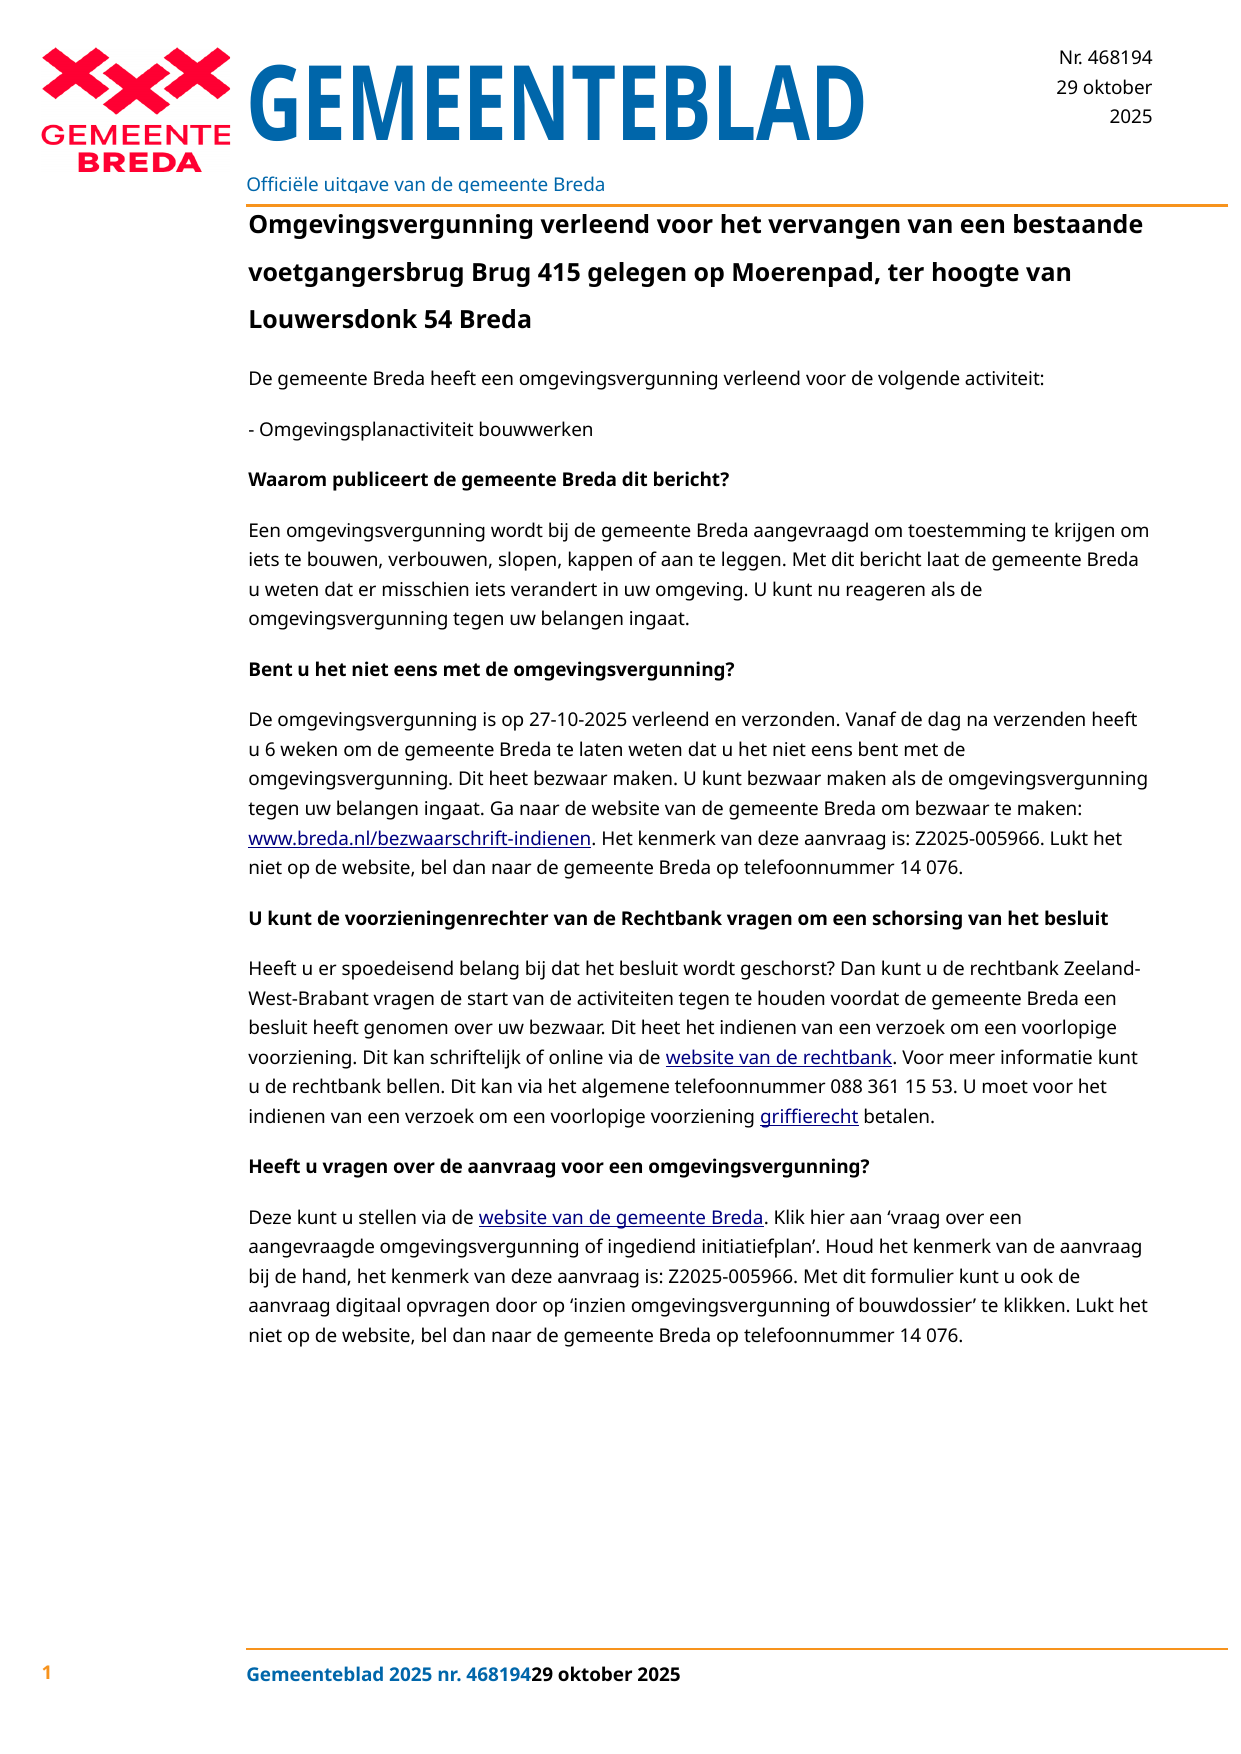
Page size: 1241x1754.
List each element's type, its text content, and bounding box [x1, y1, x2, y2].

text Omgevingsvergunning verleend voor het vervangen van een bestaande voetgangersbrug Brug 415 gelegen op Moerenpad, ter hoogte van Louwersdonk 54 Breda [248, 207, 1152, 336]
text De gemeente Breda heeft een omgevingsvergunning verleend voor de volgende activiteit: [248, 366, 1152, 391]
text Deze kunt u stellen via de website van de gemeente Breda. Klik hier aan ‘vraag over een aangevraagde omgevingsvergunning of ingediend initiatiefplan’. Houd het kenmerk van de aanvraag bij de hand, het kenmerk van deze aanvraag is: Z2025-005966. Met dit formulier kunt u ook de aanvraag digitaal opvragen door op ‘inzien omgevingsvergunning of bouwdossier’ te klikken. Lukt het niet op de website, bel dan naar de gemeente Breda op telefoonnummer 14 076. [248, 1204, 1152, 1348]
picture [41, 47, 231, 172]
text Waarom publiceert de gemeente Breda dit bericht? [248, 466, 1152, 492]
text De omgevingsvergunning is op 27-10-2025 verleend en verzonden. Vanaf de dag na verzenden heeft u 6 weken om de gemeente Breda te laten weten dat u het niet eens bent met de omgevingsvergunning. Dit heet bezwaar maken. U kunt bezwaar maken als de omgevingsvergunning tegen uw belangen ingaat. Ga naar de website van de gemeente Breda om bezwaar te maken: www.breda.nl/bezwaarschrift-indienen. Het kenmerk van deze aanvraag is: Z2025-005966. Lukt het niet op de website, bel dan naar de gemeente Breda op telefoonnummer 14 076. [248, 706, 1152, 880]
text Bent u het niet eens met de omgevingsvergunning? [248, 656, 1152, 682]
text Heeft u er spoedeisend belang bij dat het besluit wordt geschorst? Dan kunt u de rechtbank Zeeland-West-Brabant vragen de start van de activiteiten tegen te houden voordat de gemeente Breda een besluit heeft genomen over uw bezwaar. Dit heet het indienen van een verzoek om een voorlopige voorziening. Dit kan schriftelijk of online via de website van de rechtbank. Voor meer informatie kunt u de rechtbank bellen. Dit kan via het algemene telefoonnummer 088 361 15 53. U moet voor het indienen van een verzoek om een voorlopige voorziening griffierecht betalen. [248, 955, 1152, 1129]
text - Omgevingsplanactiviteit bouwwerken [248, 416, 1152, 442]
text U kunt de voorzieningenrechter van de Rechtbank vragen om een schorsing van het besluit [248, 905, 1152, 930]
text Een omgevingsvergunning wordt bij de gemeente Breda aangevraagd om toestemming te krijgen om iets te bouwen, verbouwen, slopen, kappen of aan te leggen. Met dit bericht laat de gemeente Breda u weten dat er misschien iets verandert in uw omgeving. U kunt nu reageren als de omgevingsvergunning tegen uw belangen ingaat. [248, 517, 1152, 631]
text Heeft u vragen over de aanvraag voor een omgevingsvergunning? [248, 1153, 1152, 1179]
